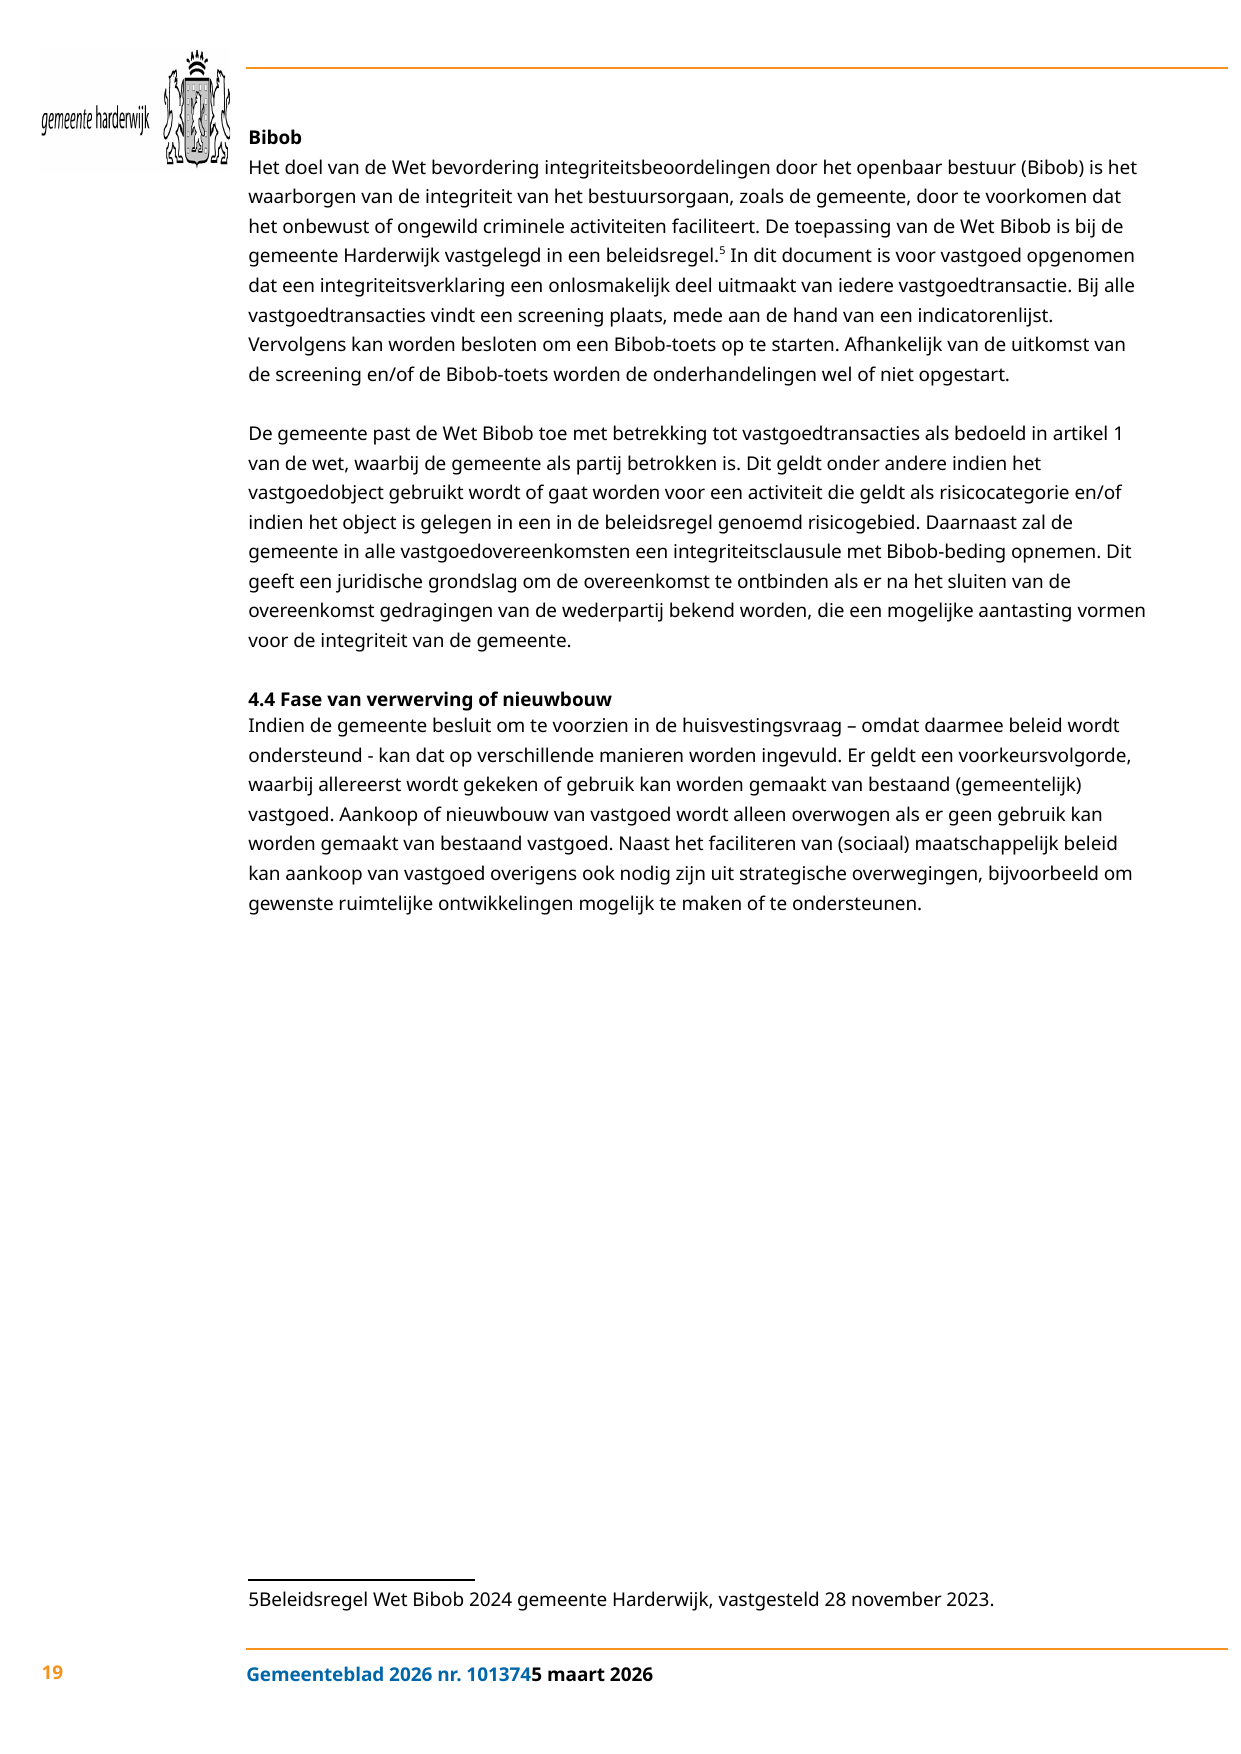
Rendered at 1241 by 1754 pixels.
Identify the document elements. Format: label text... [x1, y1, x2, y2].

text Indien de gemeente besluit om te voorzien in de huisvestingsvraag – omdat daarmee beleid wordt ondersteund - kan dat op verschillende manieren worden ingevuld. Er geldt een voorkeursvolgorde, waarbij allereerst wordt gekeken of gebruik kan worden gemaakt van bestaand (gemeentelijk) vastgoed. Aankoop of nieuwbouw van vastgoed wordt alleen overwogen als er geen gebruik kan worden gemaakt van bestaand vastgoed. Naast het faciliteren van (sociaal) maatschappelijk beleid kan aankoop van vastgoed overigens ook nodig zijn uit strategische overwegingen, bijvoorbeeld om gewenste ruimtelijke ontwikkelingen mogelijk te maken of te ondersteunen. [248, 712, 1152, 915]
text Beleidsregel Wet Bibob 2024 gemeente Harderwijk, vastgesteld 28 november 2023. [248, 1586, 1152, 1612]
text Bibob [248, 124, 1152, 150]
text De gemeente past de Wet Bibob toe met betrekking tot vastgoedtransacties als bedoeld in artikel 1 van de wet, waarbij de gemeente als partij betrokken is. Dit geldt onder andere indien het vastgoedobject gebruikt wordt of gaat worden voor een activiteit die geldt als risicocategorie en/of indien het object is gelegen in een in de beleidsregel genoemd risicogebied. Daarnaast zal de gemeente in alle vastgoedovereenkomsten een integriteitsclausule met Bibob-beding opnemen. Dit geeft een juridische grondslag om de overeenkomst te ontbinden als er na het sluiten van de overeenkomst gedragingen van de wederpartij bekend worden, die een mogelijke aantasting vormen voor de integriteit van de gemeente. [248, 420, 1152, 653]
text 4.4 Fase van verwerving of nieuwbouw [248, 686, 1152, 712]
picture [41, 47, 231, 172]
text Het doel van de Wet bevordering integriteitsbeoordelingen door het openbaar bestuur (Bibob) is het waarborgen van de integriteit van het bestuursorgaan, zoals de gemeente, door te voorkomen dat het onbewust of ongewild criminele activiteiten faciliteert. De toepassing van de Wet Bibob is bij de gemeente Harderwijk vastgelegd in een beleidsregel. In dit document is voor vastgoed opgenomen dat een integriteitsverklaring een onlosmakelijk deel uitmaakt van iedere vastgoedtransactie. Bij alle vastgoedtransacties vindt een screening plaats, mede aan de hand van een indicatorenlijst. Vervolgens kan worden besloten om een Bibob-toets op te starten. Afhankelijk van de uitkomst van de screening en/of de Bibob-toets worden de onderhandelingen wel of niet opgestart. [248, 154, 1152, 387]
